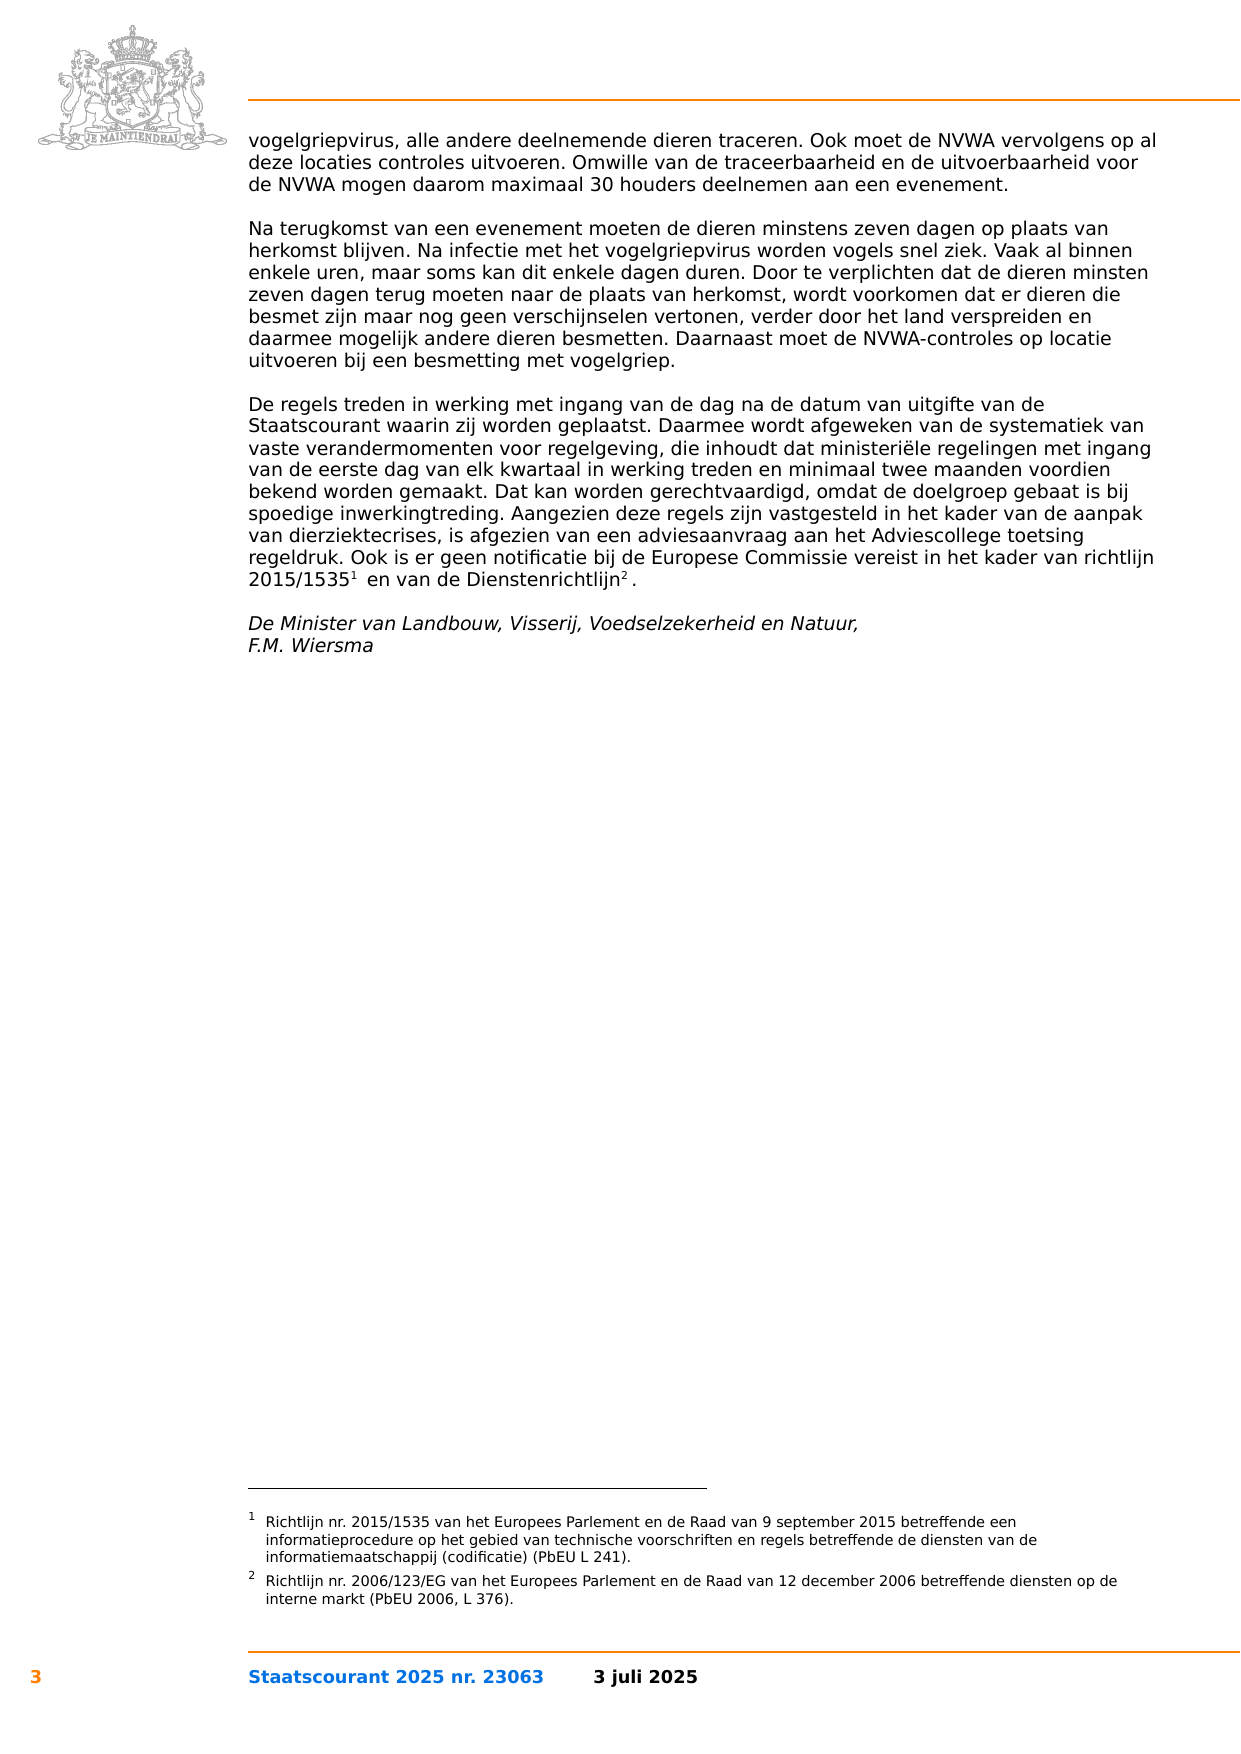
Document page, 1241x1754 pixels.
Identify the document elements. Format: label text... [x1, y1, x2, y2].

text Richtlijn nr. 2006/123/EG van het Europees Parlement en de Raad van 12 december 2006 betreffende diensten op de interne markt (PbEU 2006, L 376). [248, 1569, 1163, 1608]
text De regels treden in werking met ingang van de dag na de datum van uitgifte van de Staatscourant waarin zij worden geplaatst. Daarmee wordt afgeweken van de systematiek van vaste verandermomenten voor regelgeving, die inhoudt dat ministeriële regelingen met ingang van de eerste dag van elk kwartaal in werking treden en minimaal twee maanden voordien bekend worden gemaakt. Dat kan worden gerechtvaardigd, omdat de doelgroep gebaat is bij spoedige inwerkingtreding. Aangezien deze regels zijn vastgesteld in het kader van de aanpak van dierziektecrises, is afgezien van een adviesaanvraag aan het Adviescollege toetsing regeldruk. Ook is er geen notificatie bij de Europese Commissie vereist in het kader van richtlijn 2015/1535 en van de Dienstenrichtlijn. [248, 393, 1163, 591]
picture [38, 25, 227, 150]
text vogelgriepvirus, alle andere deelnemende dieren traceren. Ook moet de NVWA vervolgens op al deze locaties controles uitvoeren. Omwille van de traceerbaarheid en de uitvoerbaarheid voor de NVWA mogen daarom maximaal 30 houders deelnemen aan een evenement. [248, 130, 1163, 196]
text De Minister van Landbouw, Visserij, Voedselzekerheid en Natuur, F.M. Wiersma [248, 613, 1163, 657]
text Richtlijn nr. 2015/1535 van het Europees Parlement en de Raad van 9 september 2015 betreffende een informatieprocedure op het gebied van technische voorschriften en regels betreffende de diensten van de informatiemaatschappij (codificatie) (PbEU L 241). [248, 1510, 1163, 1566]
text Na terugkomst van een evenement moeten de dieren minstens zeven dagen op plaats van herkomst blijven. Na infectie met het vogelgriepvirus worden vogels snel ziek. Vaak al binnen enkele uren, maar soms kan dit enkele dagen duren. Door te verplichten dat de dieren minsten zeven dagen terug moeten naar de plaats van herkomst, wordt voorkomen dat er dieren die besmet zijn maar nog geen verschijnselen vertonen, verder door het land verspreiden en daarmee mogelijk andere dieren besmetten. Daarnaast moet de NVWA-controles op locatie uitvoeren bij een besmetting met vogelgriep. [248, 218, 1163, 372]
